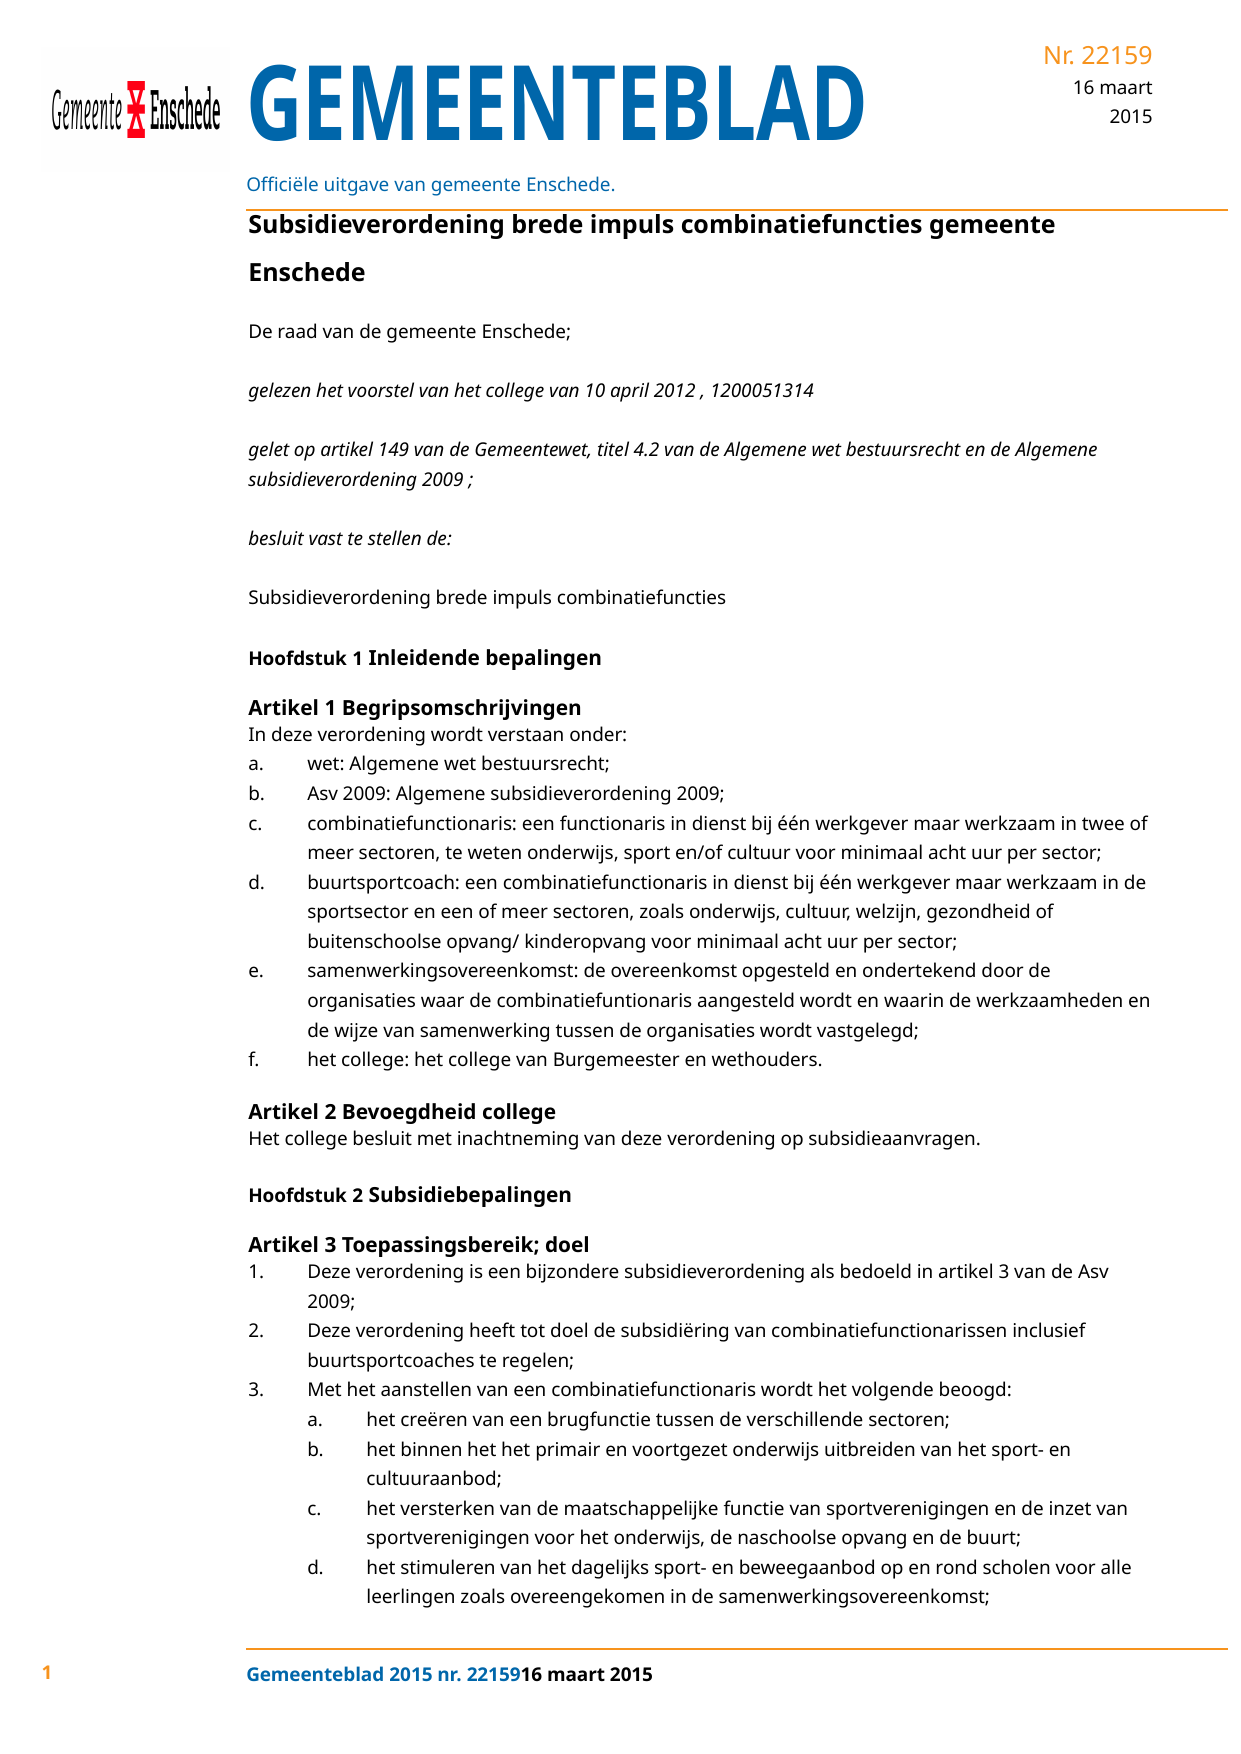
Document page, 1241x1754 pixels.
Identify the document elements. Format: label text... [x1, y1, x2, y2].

text In deze verordening wordt verstaan onder: [248, 721, 1152, 747]
list het creëren van een brugfunctie tussen de verschillende sectoren; [307, 1406, 1152, 1432]
text Artikel 1 Begripsomschrijvingen [248, 693, 1152, 721]
text Artikel 3 Toepassingsbereik; doel [248, 1230, 1152, 1258]
text Hoofdstuk 2 Subsidiebepalingen [248, 1181, 1152, 1209]
list samenwerkingsovereenkomst: de overeenkomst opgesteld en ondertekend door de organisaties waar de combinatiefuntionaris aangesteld wordt en waarin de werkzaamheden en de wijze van samenwerking tussen de organisaties wordt vastgelegd; [248, 958, 1152, 1043]
list combinatiefunctionaris: een functionaris in dienst bij één werkgever maar werkzaam in twee of meer sectoren, te weten onderwijs, sport en/of cultuur voor minimaal acht uur per sector; [248, 810, 1152, 865]
text De raad van de gemeente Enschede; [248, 318, 1152, 344]
picture [41, 47, 231, 172]
text Artikel 2 Bevoegdheid college [248, 1097, 1152, 1125]
text Het college besluit met inachtneming van deze verordening op subsidieaanvragen. [248, 1125, 1152, 1151]
list Asv 2009: Algemene subsidieverordening 2009; [248, 780, 1152, 806]
list buurtsportcoach: een combinatiefunctionaris in dienst bij één werkgever maar werkzaam in de sportsector en een of meer sectoren, zoals onderwijs, cultuur, welzijn, gezondheid of buitenschoolse opvang/ kinderopvang voor minimaal acht uur per sector; [248, 869, 1152, 954]
list het binnen het het primair en voortgezet onderwijs uitbreiden van het sport- en cultuuraanbod; [307, 1436, 1152, 1491]
text Subsidieverordening brede impuls combinatiefuncties gemeente Enschede [248, 211, 1152, 288]
list Met het aanstellen van een combinatiefunctionaris wordt het volgende beoogd: [248, 1377, 1152, 1402]
text gelezen het voorstel van het college van 10 april 2012 , 1200051314 [248, 377, 1152, 403]
text Hoofdstuk 1 Inleidende bepalingen [248, 643, 1152, 672]
list het college: het college van Burgemeester en wethouders. [248, 1046, 1152, 1072]
text gelet op artikel 149 van de Gemeentewet, titel 4.2 van de Algemene wet bestuursrecht en de Algemene subsidieverordening 2009 ; [248, 436, 1152, 492]
list Deze verordening heeft tot doel de subsidiëring van combinatiefunctionarissen inclusief buurtsportcoaches te regelen; [248, 1317, 1152, 1373]
list het versterken van de maatschappelijke functie van sportverenigingen en de inzet van sportverenigingen voor het onderwijs, de naschoolse opvang en de buurt; [307, 1495, 1152, 1550]
text Subsidieverordening brede impuls combinatiefuncties [248, 584, 1152, 610]
list het stimuleren van het dagelijks sport- en beweegaanbod op en rond scholen voor alle leerlingen zoals overeengekomen in de samenwerkingsovereenkomst; [307, 1554, 1152, 1609]
list Deze verordening is een bijzondere subsidieverordening als bedoeld in artikel 3 van de Asv 2009; [248, 1258, 1152, 1314]
list wet: Algemene wet bestuursrecht; [248, 751, 1152, 776]
text besluit vast te stellen de: [248, 525, 1152, 551]
